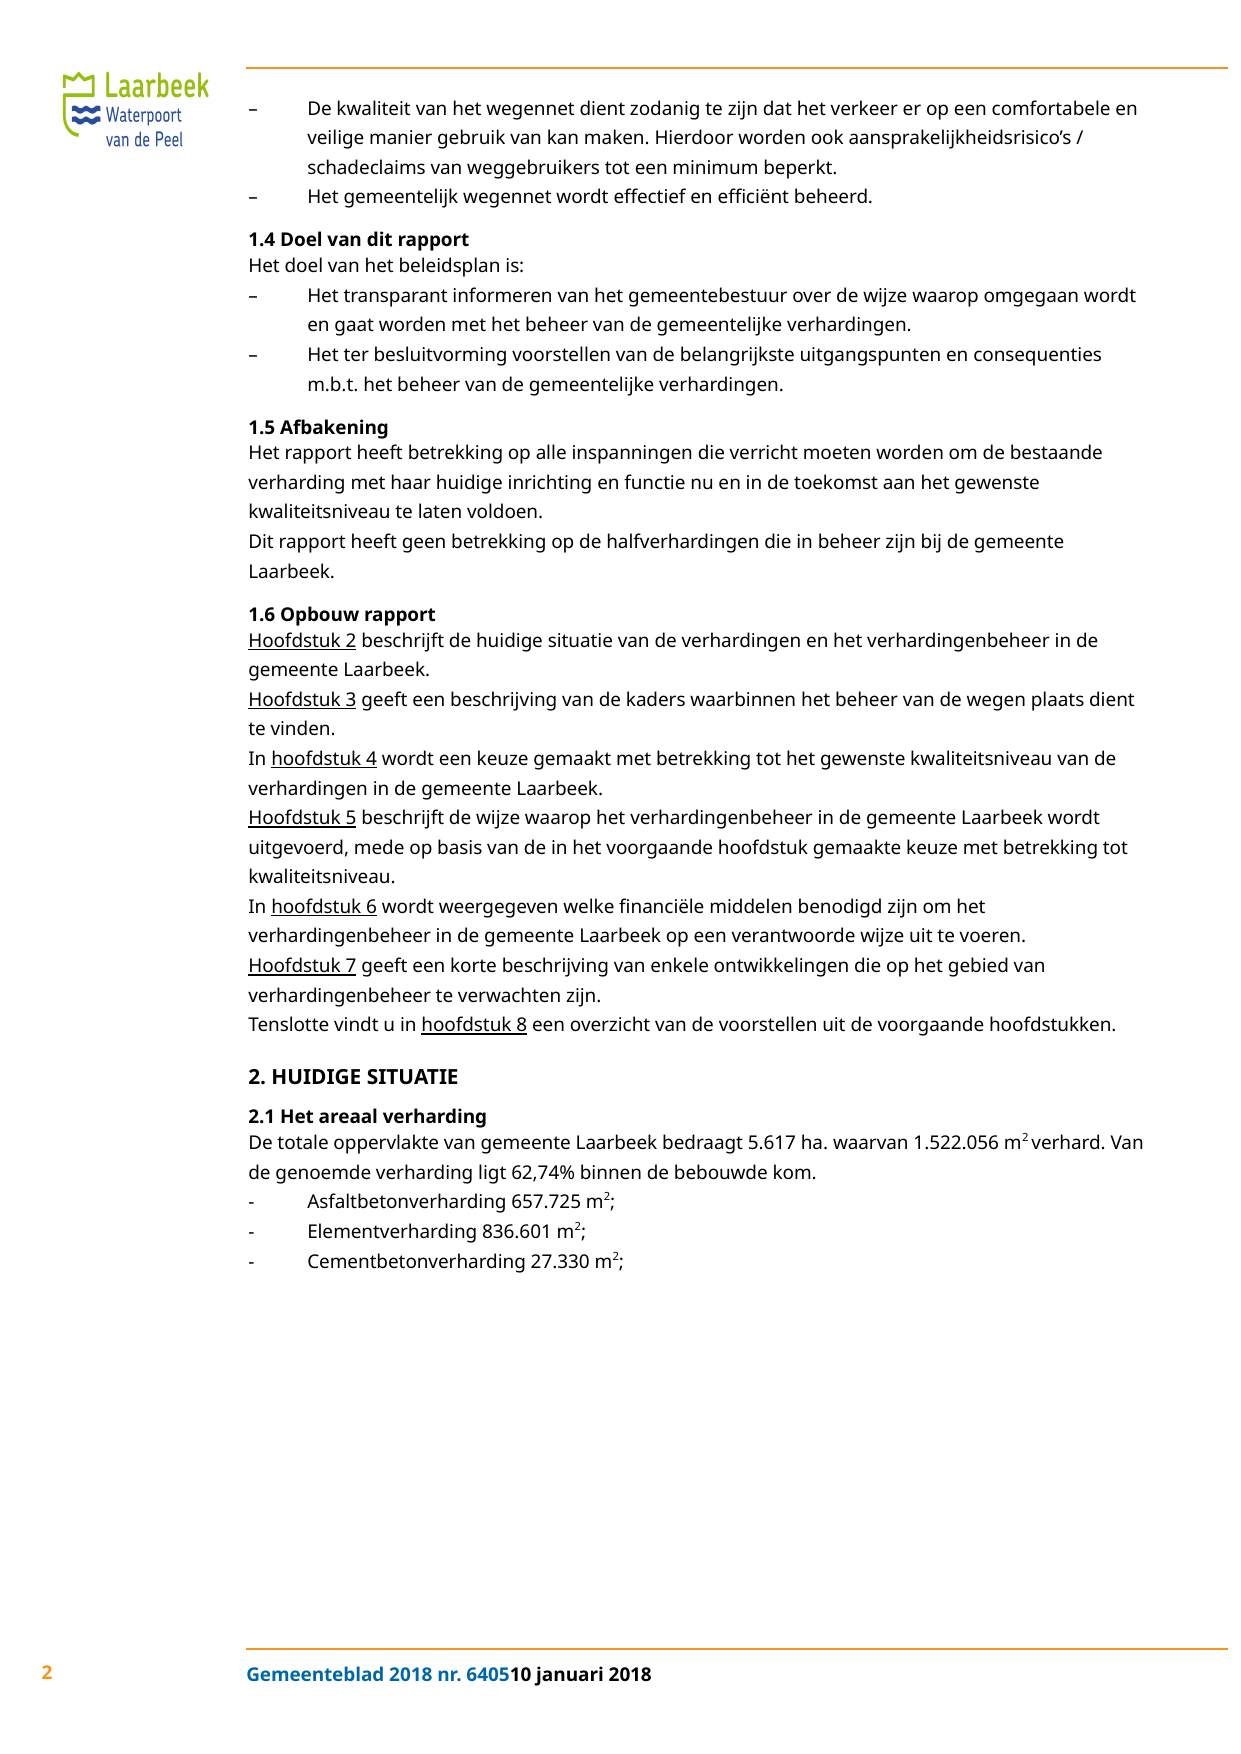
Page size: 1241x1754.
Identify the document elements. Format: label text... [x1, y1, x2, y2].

text 1.4 Doel van dit rapport [248, 227, 1152, 252]
text 1.6 Opbouw rapport [248, 601, 1152, 627]
text Het doel van het beleidsplan is: [248, 252, 1152, 278]
text Dit rapport heeft geen betrekking op de halfverhardingen die in beheer zijn bij de gemeente Laarbeek. [248, 528, 1152, 584]
text Tenslotte vindt u in hoofdstuk 8 een overzicht van de voorstellen uit de voorgaande hoofdstukken. [248, 1011, 1152, 1037]
text De totale oppervlakte van gemeente Laarbeek bedraagt 5.617 ha. waarvan 1.522.056 m2 verhard. Van de genoemde verharding ligt 62,74% binnen de bebouwde kom. [248, 1129, 1152, 1185]
text Hoofdstuk 7 geeft een korte beschrijving van enkele ontwikkelingen die op het gebied van verhardingenbeheer te verwachten zijn. [248, 952, 1152, 1007]
text Het rapport heeft betrekking op alle inspanningen die verricht moeten worden om de bestaande verharding met haar huidige inrichting en functie nu en in de toekomst aan het gewenste kwaliteitsniveau te laten voldoen. [248, 439, 1152, 524]
list Cementbetonverharding 27.330 m2; [248, 1248, 1152, 1273]
list Elementverharding 836.601 m2; [248, 1218, 1152, 1244]
picture [41, 47, 231, 172]
list Het ter besluitvorming voorstellen van de belangrijkste uitgangspunten en consequenties m.b.t. het beheer van de gemeentelijke verhardingen. [248, 341, 1152, 396]
text 2.1 Het areaal verharding [248, 1104, 1152, 1129]
text Hoofdstuk 5 beschrijft de wijze waarop het verhardingenbeheer in de gemeente Laarbeek wordt uitgevoerd, mede op basis van de in het voorgaande hoofdstuk gemaakte keuze met betrekking tot kwaliteitsniveau. [248, 804, 1152, 889]
list Het transparant informeren van het gemeentebestuur over de wijze waarop omgegaan wordt en gaat worden met het beheer van de gemeentelijke verhardingen. [248, 282, 1152, 337]
text In hoofdstuk 6 wordt weergegeven welke financiële middelen benodigd zijn om het verhardingenbeheer in de gemeente Laarbeek op een verantwoorde wijze uit te voeren. [248, 893, 1152, 948]
list Asfaltbetonverharding 657.725 m2; [248, 1189, 1152, 1214]
text Hoofdstuk 2 beschrijft de huidige situatie van de verhardingen en het verhardingenbeheer in de gemeente Laarbeek. [248, 627, 1152, 682]
list Het gemeentelijk wegennet wordt effectief en efficiënt beheerd. [248, 183, 1152, 209]
text 1.5 Afbakening [248, 414, 1152, 439]
list De kwaliteit van het wegennet dient zodanig te zijn dat het verkeer er op een comfortabele en veilige manier gebruik van kan maken. Hierdoor worden ook aansprakelijkheidsrisico’s / schadeclaims van weggebruikers tot een minimum beperkt. [248, 95, 1152, 180]
text In hoofdstuk 4 wordt een keuze gemaakt met betrekking tot het gewenste kwaliteitsniveau van de verhardingen in de gemeente Laarbeek. [248, 745, 1152, 800]
text 2. HUIDIGE SITUATIE [248, 1062, 1152, 1090]
text Hoofdstuk 3 geeft een beschrijving van de kaders waarbinnen het beheer van de wegen plaats dient te vinden. [248, 686, 1152, 741]
